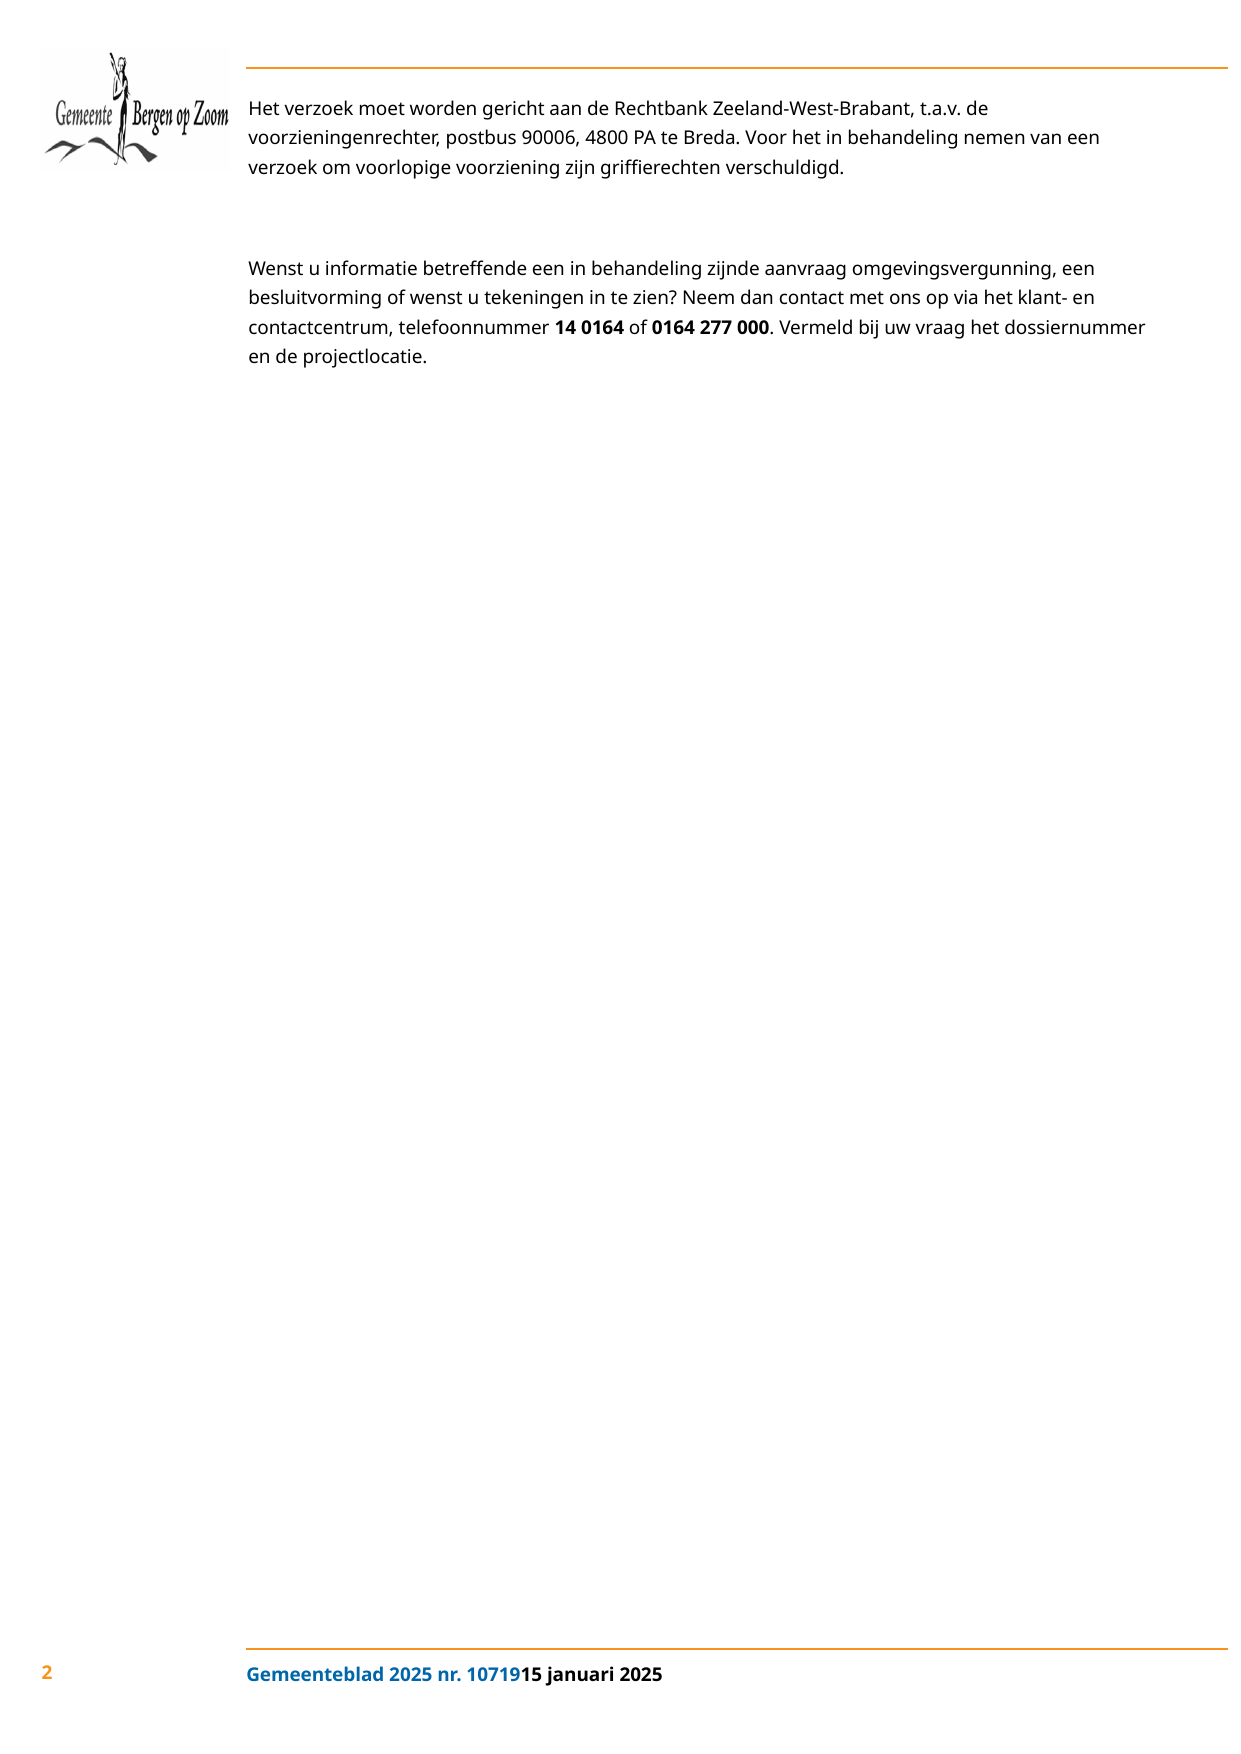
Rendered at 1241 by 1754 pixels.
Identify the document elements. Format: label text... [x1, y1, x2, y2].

text Het verzoek moet worden gericht aan de Rechtbank Zeeland-West-Brabant, t.a.v. de voorzieningenrechter, postbus 90006, 4800 PA te Breda. Voor het in behandeling nemen van een verzoek om voorlopige voorziening zijn griffierechten verschuldigd. [248, 95, 1152, 180]
text Wenst u informatie betreffende een in behandeling zijnde aanvraag omgevingsvergunning, een besluitvorming of wenst u tekeningen in te zien? Neem dan contact met ons op via het klant- en contactcentrum, telefoonnummer 14 0164 of 0164 277 000. Vermeld bij uw vraag het dossiernummer en de projectlocatie. [248, 255, 1152, 369]
picture [41, 47, 231, 172]
